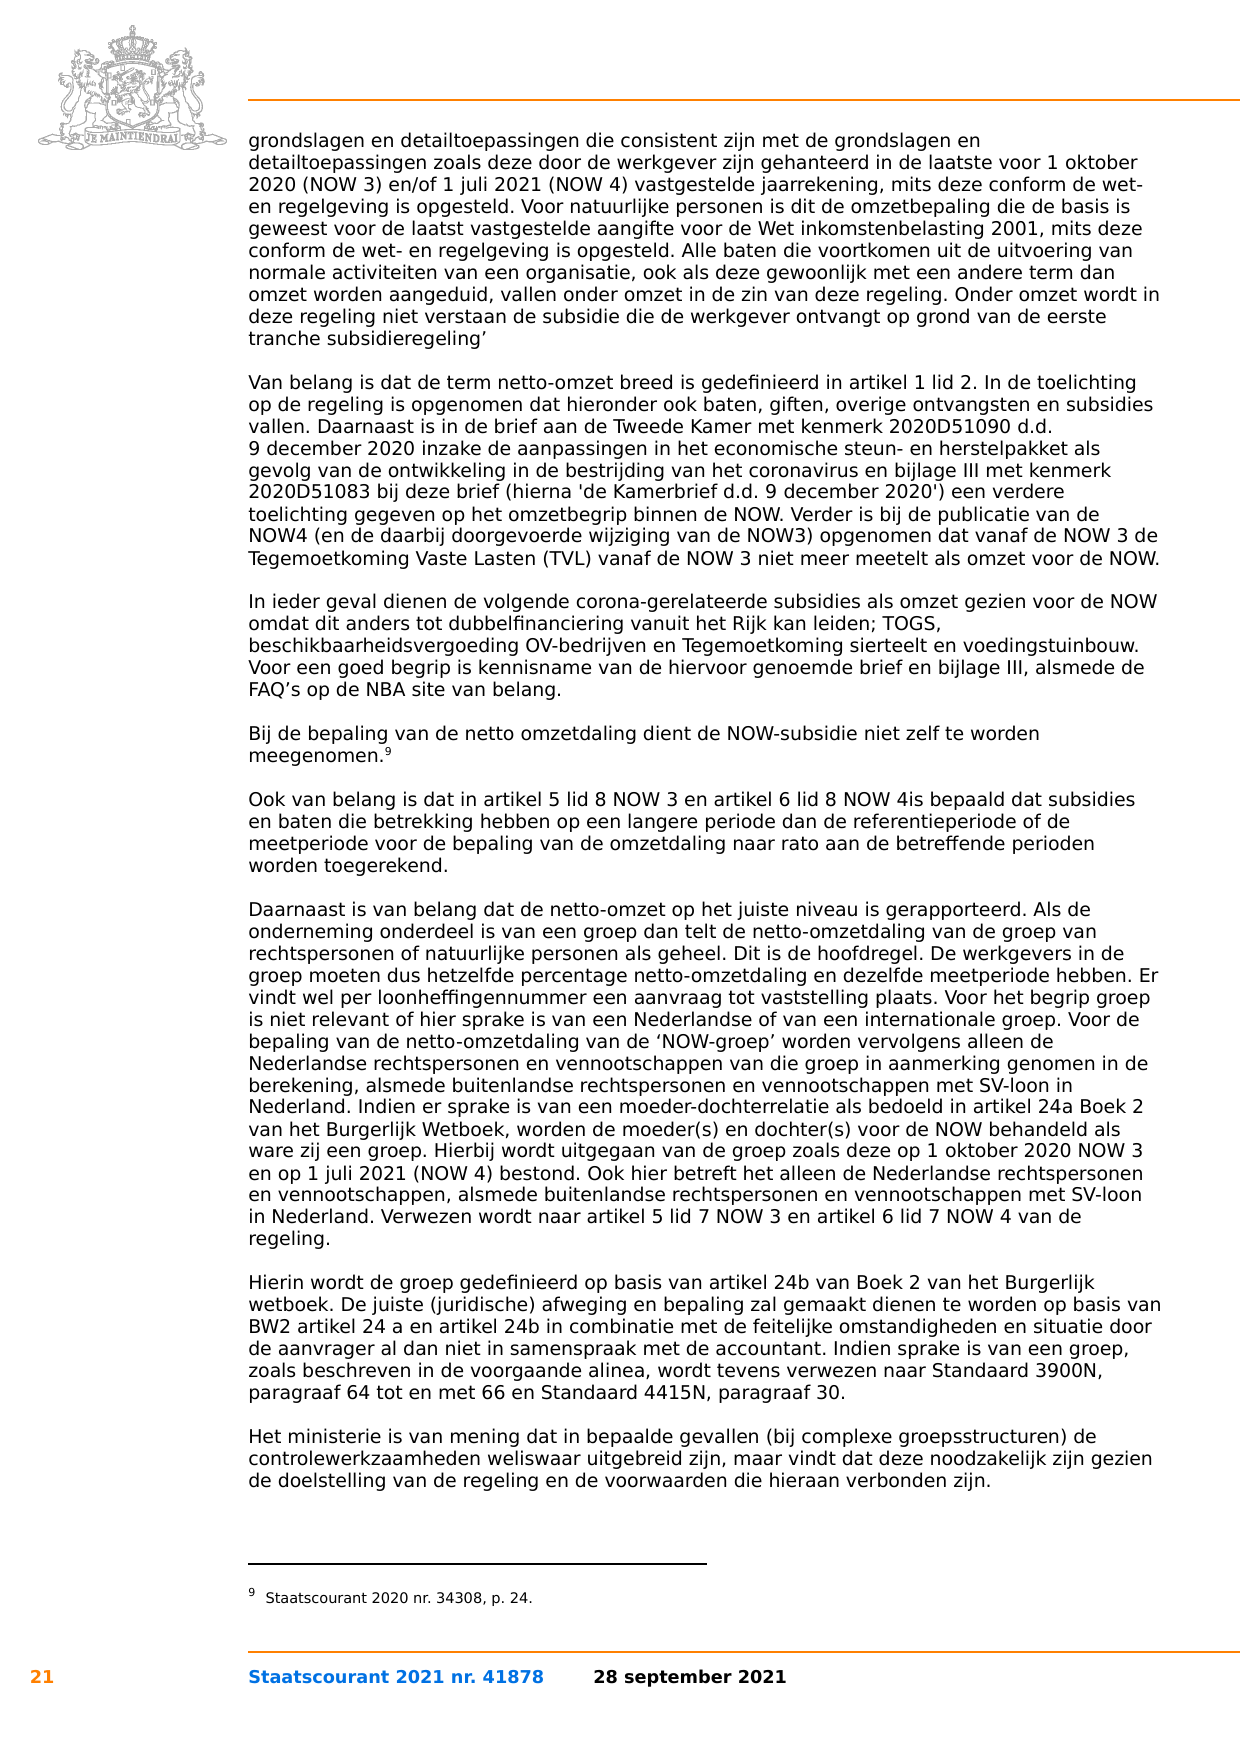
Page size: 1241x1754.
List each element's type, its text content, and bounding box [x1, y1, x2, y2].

text Van belang is dat de term netto-omzet breed is gedefinieerd in artikel 1 lid 2. In de toelichting op de regeling is opgenomen dat hieronder ook baten, giften, overige ontvangsten en subsidies vallen. Daarnaast is in de brief aan de Tweede Kamer met kenmerk 2020D51090 d.d. 9 december 2020 inzake de aanpassingen in het economische steun- en herstelpakket als gevolg van de ontwikkeling in de bestrijding van het coronavirus en bijlage III met kenmerk 2020D51083 bij deze brief (hierna 'de Kamerbrief d.d. 9 december 2020') een verdere toelichting gegeven op het omzetbegrip binnen de NOW. Verder is bij de publicatie van de NOW4 (en de daarbij doorgevoerde wijziging van de NOW3) opgenomen dat vanaf de NOW 3 de Tegemoetkoming Vaste Lasten (TVL) vanaf de NOW 3 niet meer meetelt als omzet voor de NOW. [248, 372, 1163, 569]
text grondslagen en detailtoepassingen die consistent zijn met de grondslagen en detailtoepassingen zoals deze door de werkgever zijn gehanteerd in de laatste voor 1 oktober 2020 (NOW 3) en/of 1 juli 2021 (NOW 4) vastgestelde jaarrekening, mits deze conform de wet- en regelgeving is opgesteld. Voor natuurlijke personen is dit de omzetbepaling die de basis is geweest voor de laatst vastgestelde aangifte voor de Wet inkomstenbelasting 2001, mits deze conform de wet- en regelgeving is opgesteld. Alle baten die voortkomen uit de uitvoering van normale activiteiten van een organisatie, ook als deze gewoonlijk met een andere term dan omzet worden aangeduid, vallen onder omzet in de zin van deze regeling. Onder omzet wordt in deze regeling niet verstaan de subsidie die de werkgever ontvangt op grond van de eerste tranche subsidieregeling’ [248, 130, 1163, 350]
text Het ministerie is van mening dat in bepaalde gevallen (bij complexe groepsstructuren) de controlewerkzaamheden weliswaar uitgebreid zijn, maar vindt dat deze noodzakelijk zijn gezien de doelstelling van de regeling en de voorwaarden die hieraan verbonden zijn. [248, 1426, 1163, 1492]
text Bij de bepaling van de netto omzetdaling dient de NOW-subsidie niet zelf te worden meegenomen. [248, 723, 1163, 767]
text Hierin wordt de groep gedefinieerd op basis van artikel 24b van Boek 2 van het Burgerlijk wetboek. De juiste (juridische) afweging en bepaling zal gemaakt dienen te worden op basis van BW2 artikel 24 a en artikel 24b in combinatie met de feitelijke omstandigheden en situatie door de aanvrager al dan niet in samenspraak met de accountant. Indien sprake is van een groep, zoals beschreven in de voorgaande alinea, wordt tevens verwezen naar Standaard 3900N, paragraaf 64 tot en met 66 en Standaard 4415N, paragraaf 30. [248, 1272, 1163, 1404]
text Daarnaast is van belang dat de netto-omzet op het juiste niveau is gerapporteerd. Als de onderneming onderdeel is van een groep dan telt de netto-omzetdaling van de groep van rechtspersonen of natuurlijke personen als geheel. Dit is de hoofdregel. De werkgevers in de groep moeten dus hetzelfde percentage netto-omzetdaling en dezelfde meetperiode hebben. Er vindt wel per loonheffingennummer een aanvraag tot vaststelling plaats. Voor het begrip groep is niet relevant of hier sprake is van een Nederlandse of van een internationale groep. Voor de bepaling van de netto-omzetdaling van de ‘NOW-groep’ worden vervolgens alleen de Nederlandse rechtspersonen en vennootschappen van die groep in aanmerking genomen in de berekening, alsmede buitenlandse rechtspersonen en vennootschappen met SV-loon in Nederland. Indien er sprake is van een moeder-dochterrelatie als bedoeld in artikel 24a Boek 2 van het Burgerlijk Wetboek, worden de moeder(s) en dochter(s) voor de NOW behandeld als ware zij een groep. Hierbij wordt uitgegaan van de groep zoals deze op 1 oktober 2020 NOW 3 en op 1 juli 2021 (NOW 4) bestond. Ook hier betreft het alleen de Nederlandse rechtspersonen en vennootschappen, alsmede buitenlandse rechtspersonen en vennootschappen met SV-loon in Nederland. Verwezen wordt naar artikel 5 lid 7 NOW 3 en artikel 6 lid 7 NOW 4 van de regeling. [248, 899, 1163, 1250]
picture [38, 25, 227, 150]
text In ieder geval dienen de volgende corona-gerelateerde subsidies als omzet gezien voor de NOW omdat dit anders tot dubbelfinanciering vanuit het Rijk kan leiden; TOGS, beschikbaarheidsvergoeding OV-bedrijven en Tegemoetkoming sierteelt en voedingstuinbouw. Voor een goed begrip is kennisname van de hiervoor genoemde brief en bijlage III, alsmede de FAQ’s op de NBA site van belang. [248, 591, 1163, 701]
text Staatscourant 2020 nr. 34308, p. 24. [248, 1586, 1163, 1608]
text Ook van belang is dat in artikel 5 lid 8 NOW 3 en artikel 6 lid 8 NOW 4is bepaald dat subsidies en baten die betrekking hebben op een langere periode dan de referentieperiode of de meetperiode voor de bepaling van de omzetdaling naar rato aan de betreffende perioden worden toegerekend. [248, 789, 1163, 877]
